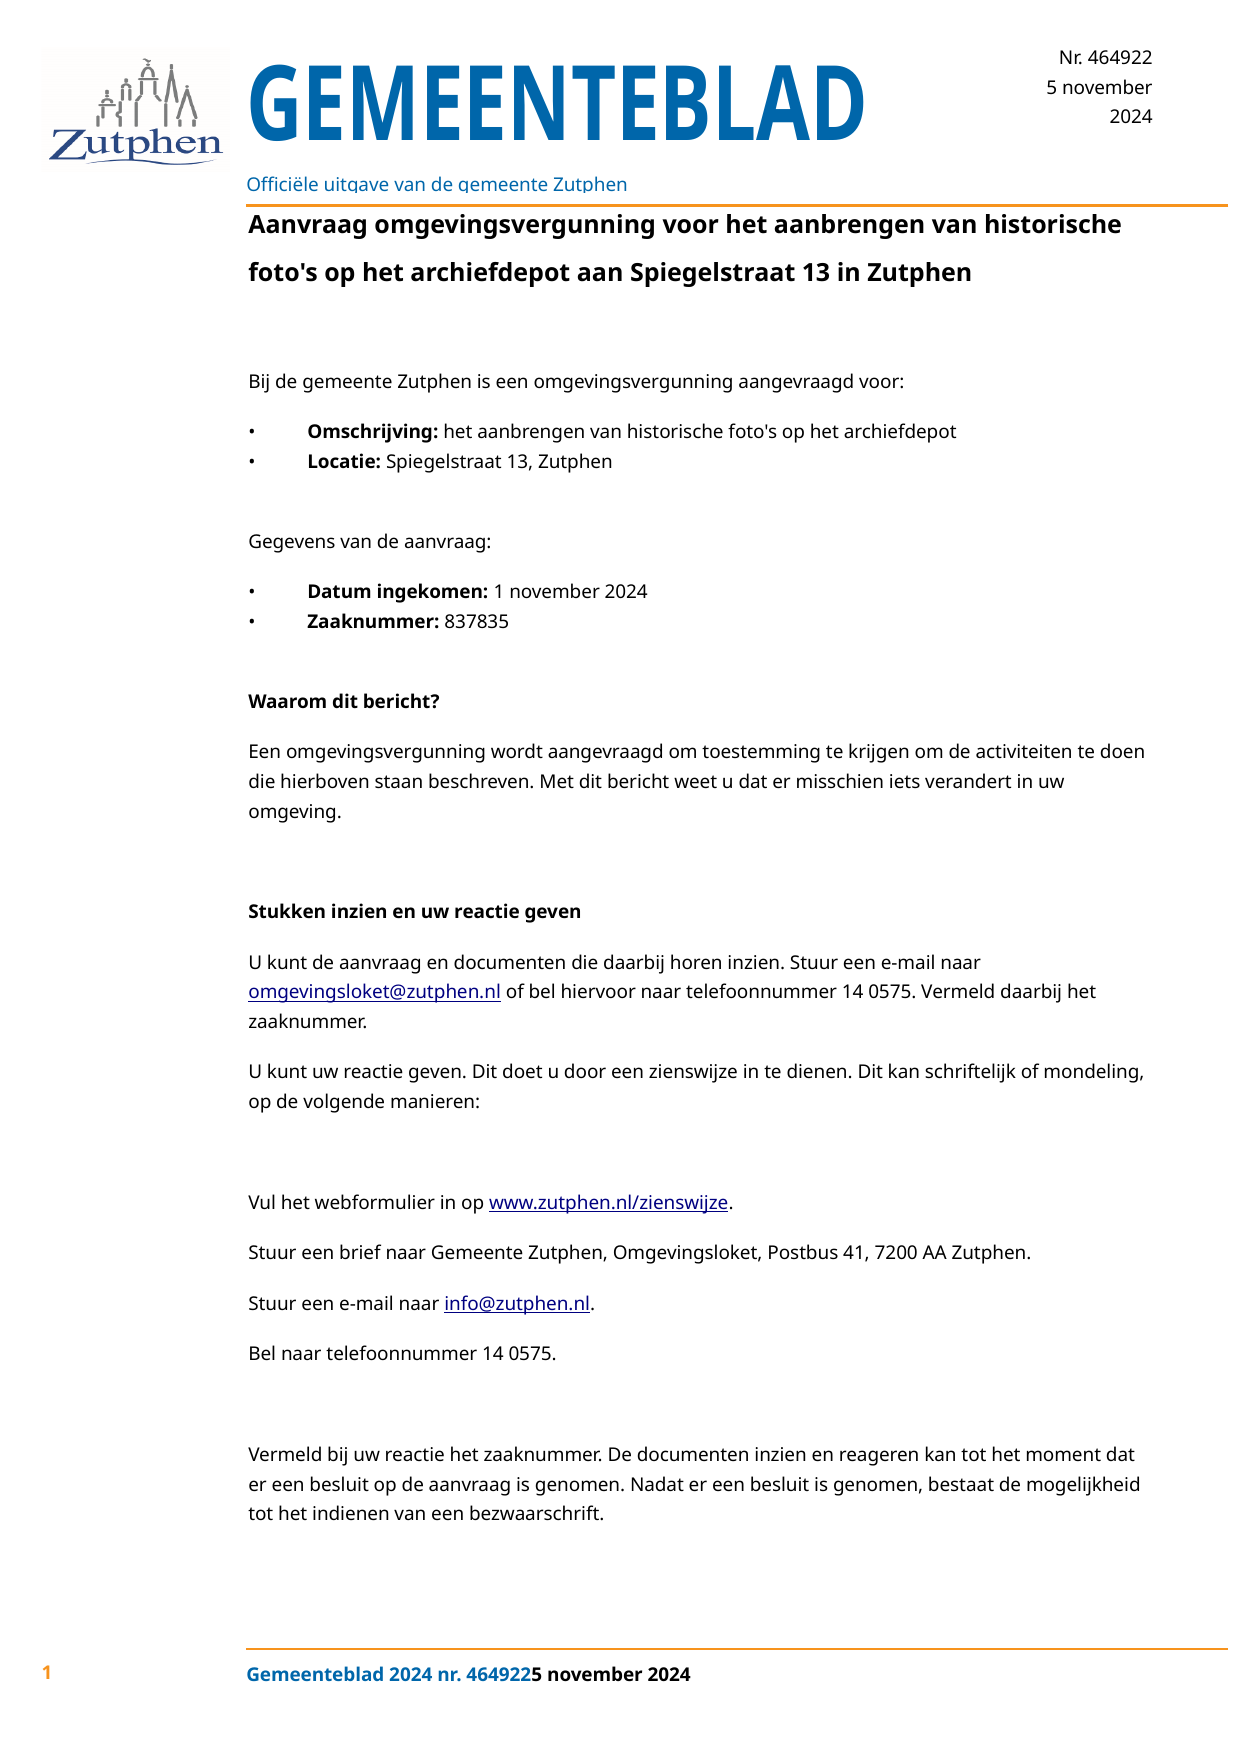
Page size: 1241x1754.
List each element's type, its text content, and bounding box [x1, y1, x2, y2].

picture [41, 47, 231, 172]
list Zaaknummer: 837835 [248, 608, 1152, 634]
list Datum ingekomen: 1 november 2024 [248, 579, 1152, 604]
text Vermeld bij uw reactie het zaaknummer. De documenten inzien en reageren kan tot het moment dat er een besluit op de aanvraag is genomen. Nadat er een besluit is genomen, bestaat de mogelijkheid tot het indienen van een bezwaarschrift. [248, 1441, 1152, 1526]
text Bij de gemeente Zutphen is een omgevingsvergunning aangevraagd voor: [248, 368, 1152, 394]
text Waarom dit bericht? [248, 688, 1152, 714]
text Aanvraag omgevingsvergunning voor het aanbrengen van historische foto's op het archiefdepot aan Spiegelstraat 13 in Zutphen [248, 207, 1152, 288]
list Omschrijving: het aanbrengen van historische foto's op het archiefdepot [248, 419, 1152, 444]
text Gegevens van de aanvraag: [248, 528, 1152, 554]
text Stuur een e-mail naar info@zutphen.nl. [248, 1290, 1152, 1316]
text Bel naar telefoonnummer 14 0575. [248, 1340, 1152, 1366]
text Stukken inzien en uw reactie geven [248, 899, 1152, 924]
list Locatie: Spiegelstraat 13, Zutphen [248, 448, 1152, 474]
text Een omgevingsvergunning wordt aangevraagd om toestemming te krijgen om de activiteiten te doen die hierboven staan beschreven. Met dit bericht weet u dat er misschien iets verandert in uw omgeving. [248, 739, 1152, 824]
text U kunt uw reactie geven. Dit doet u door een zienswijze in te dienen. Dit kan schriftelijk of mondeling, op de volgende manieren: [248, 1059, 1152, 1114]
text Stuur een brief naar Gemeente Zutphen, Omgevingsloket, Postbus 41, 7200 AA Zutphen. [248, 1239, 1152, 1265]
text U kunt de aanvraag en documenten die daarbij horen inzien. Stuur een e-mail naar omgevingsloket@zutphen.nl of bel hiervoor naar telefoonnummer 14 0575. Vermeld daarbij het zaaknummer. [248, 949, 1152, 1034]
text Vul het webformulier in op www.zutphen.nl/zienswijze. [248, 1189, 1152, 1215]
